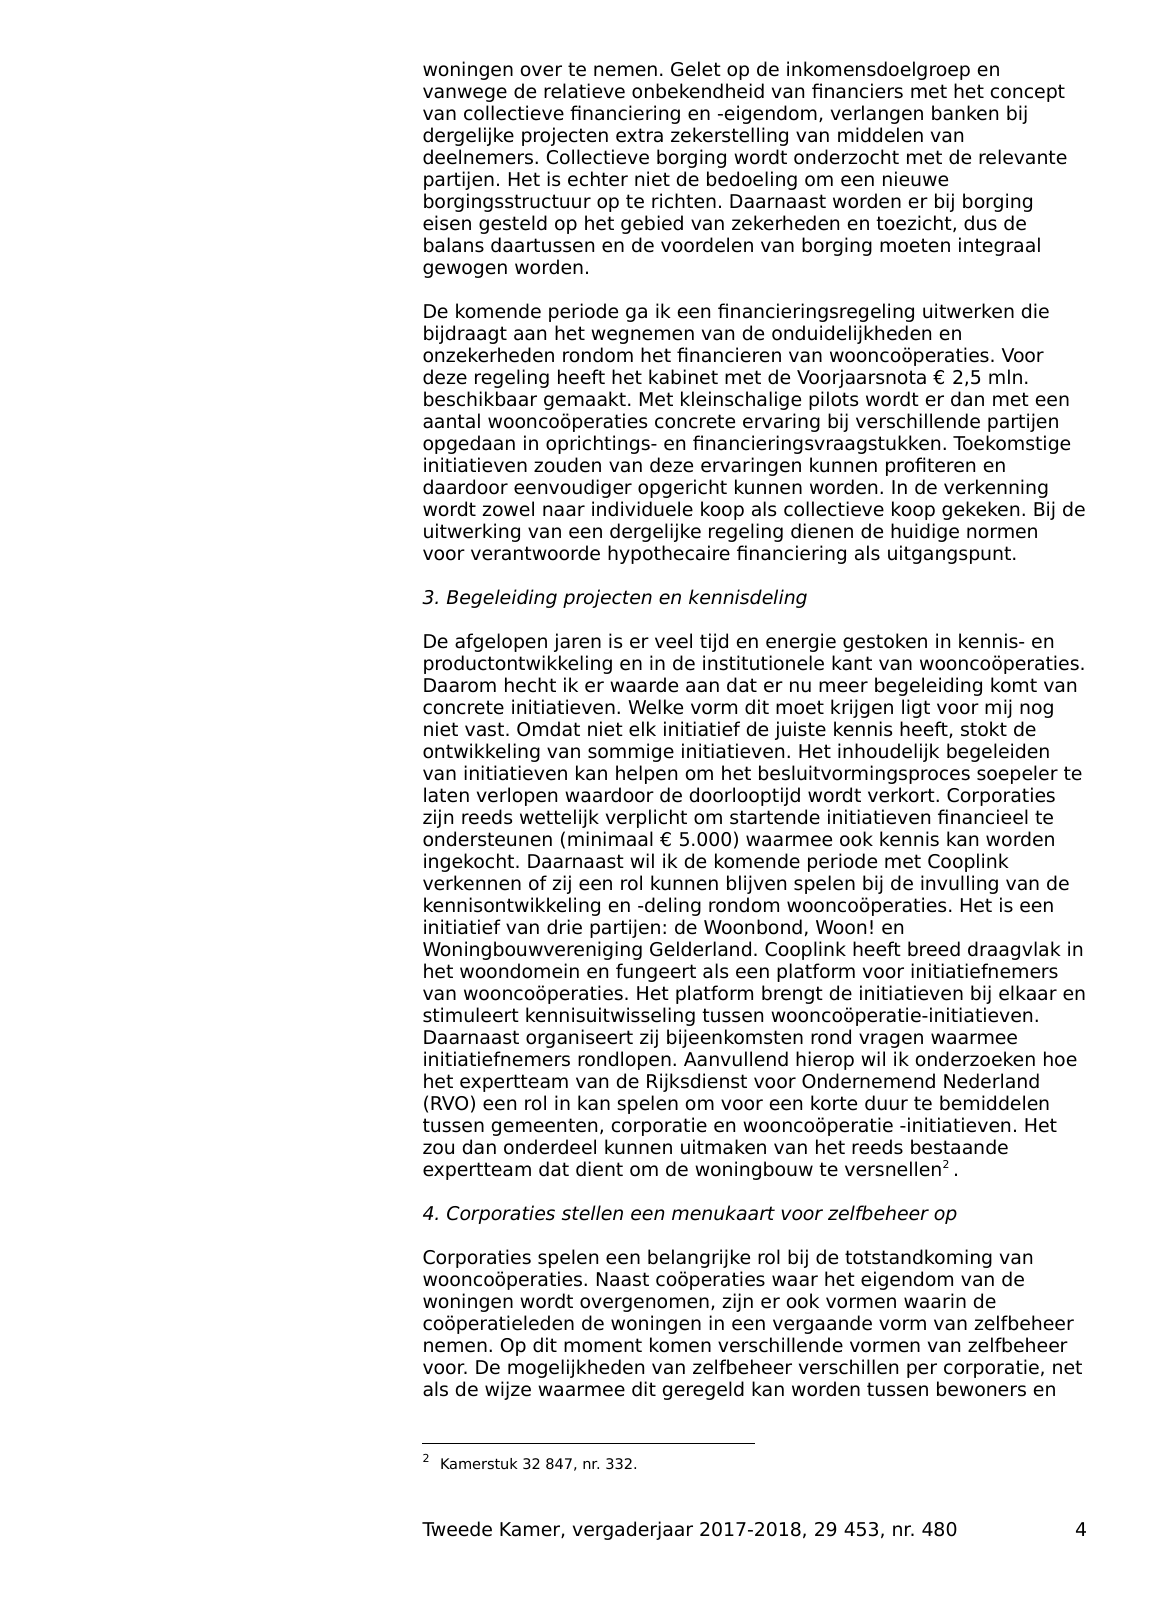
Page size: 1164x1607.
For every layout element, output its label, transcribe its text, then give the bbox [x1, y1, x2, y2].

text De komende periode ga ik een financieringsregeling uitwerken die bijdraagt aan het wegnemen van de onduidelijkheden en onzekerheden rondom het financieren van wooncoöperaties. Voor deze regeling heeft het kabinet met de Voorjaarsnota € 2,5 mln. beschikbaar gemaakt. Met kleinschalige pilots wordt er dan met een aantal wooncoöperaties concrete ervaring bij verschillende partijen opgedaan in oprichtings- en financieringsvraagstukken. Toekomstige initiatieven zouden van deze ervaringen kunnen profiteren en daardoor eenvoudiger opgericht kunnen worden. In de verkenning wordt zowel naar individuele koop als collectieve koop gekeken. Bij de uitwerking van een dergelijke regeling dienen de huidige normen voor verantwoorde hypothecaire financiering als uitgangspunt. [422, 301, 1087, 565]
text woningen over te nemen. Gelet op de inkomensdoelgroep en vanwege de relatieve onbekendheid van financiers met het concept van collectieve financiering en -eigendom, verlangen banken bij dergelijke projecten extra zekerstelling van middelen van deelnemers. Collectieve borging wordt onderzocht met de relevante partijen. Het is echter niet de bedoeling om een nieuwe borgingsstructuur op te richten. Daarnaast worden er bij borging eisen gesteld op het gebied van zekerheden en toezicht, dus de balans daartussen en de voordelen van borging moeten integraal gewogen worden. [422, 59, 1087, 279]
text Kamerstuk 32 847, nr. 332. [422, 1452, 1087, 1474]
text Corporaties spelen een belangrijke rol bij de totstandkoming van wooncoöperaties. Naast coöperaties waar het eigendom van de woningen wordt overgenomen, zijn er ook vormen waarin de coöperatieleden de woningen in een vergaande vorm van zelfbeheer nemen. Op dit moment komen verschillende vormen van zelfbeheer voor. De mogelijkheden van zelfbeheer verschillen per corporatie, net als de wijze waarmee dit geregeld kan worden tussen bewoners en [422, 1247, 1087, 1401]
text De afgelopen jaren is er veel tijd en energie gestoken in kennis- en productontwikkeling en in de institutionele kant van wooncoöperaties. Daarom hecht ik er waarde aan dat er nu meer begeleiding komt van concrete initiatieven. Welke vorm dit moet krijgen ligt voor mij nog niet vast. Omdat niet elk initiatief de juiste kennis heeft, stokt de ontwikkeling van sommige initiatieven. Het inhoudelijk begeleiden van initiatieven kan helpen om het besluitvormingsproces soepeler te laten verlopen waardoor de doorlooptijd wordt verkort. Corporaties zijn reeds wettelijk verplicht om startende initiatieven financieel te ondersteunen (minimaal € 5.000) waarmee ook kennis kan worden ingekocht. Daarnaast wil ik de komende periode met Cooplink verkennen of zij een rol kunnen blijven spelen bij de invulling van de kennisontwikkeling en -deling rondom wooncoöperaties. Het is een initiatief van drie partijen: de Woonbond, Woon! en Woningbouwvereniging Gelderland. Cooplink heeft breed draagvlak in het woondomein en fungeert als een platform voor initiatiefnemers van wooncoöperaties. Het platform brengt de initiatieven bij elkaar en stimuleert kennisuitwisseling tussen wooncoöperatie-initiatieven. Daarnaast organiseert zij bijeenkomsten rond vragen waarmee initiatiefnemers rondlopen. Aanvullend hierop wil ik onderzoeken hoe het expertteam van de Rijksdienst voor Ondernemend Nederland (RVO) een rol in kan spelen om voor een korte duur te bemiddelen tussen gemeenten, corporatie en wooncoöperatie -initiatieven. Het zou dan onderdeel kunnen uitmaken van het reeds bestaande expertteam dat dient om de woningbouw te versnellen. [422, 631, 1087, 1181]
subtitle 4. Corporaties stellen een menukaart voor zelfbeheer op [422, 1203, 1087, 1225]
subtitle 3. Begeleiding projecten en kennisdeling [422, 587, 1087, 609]
